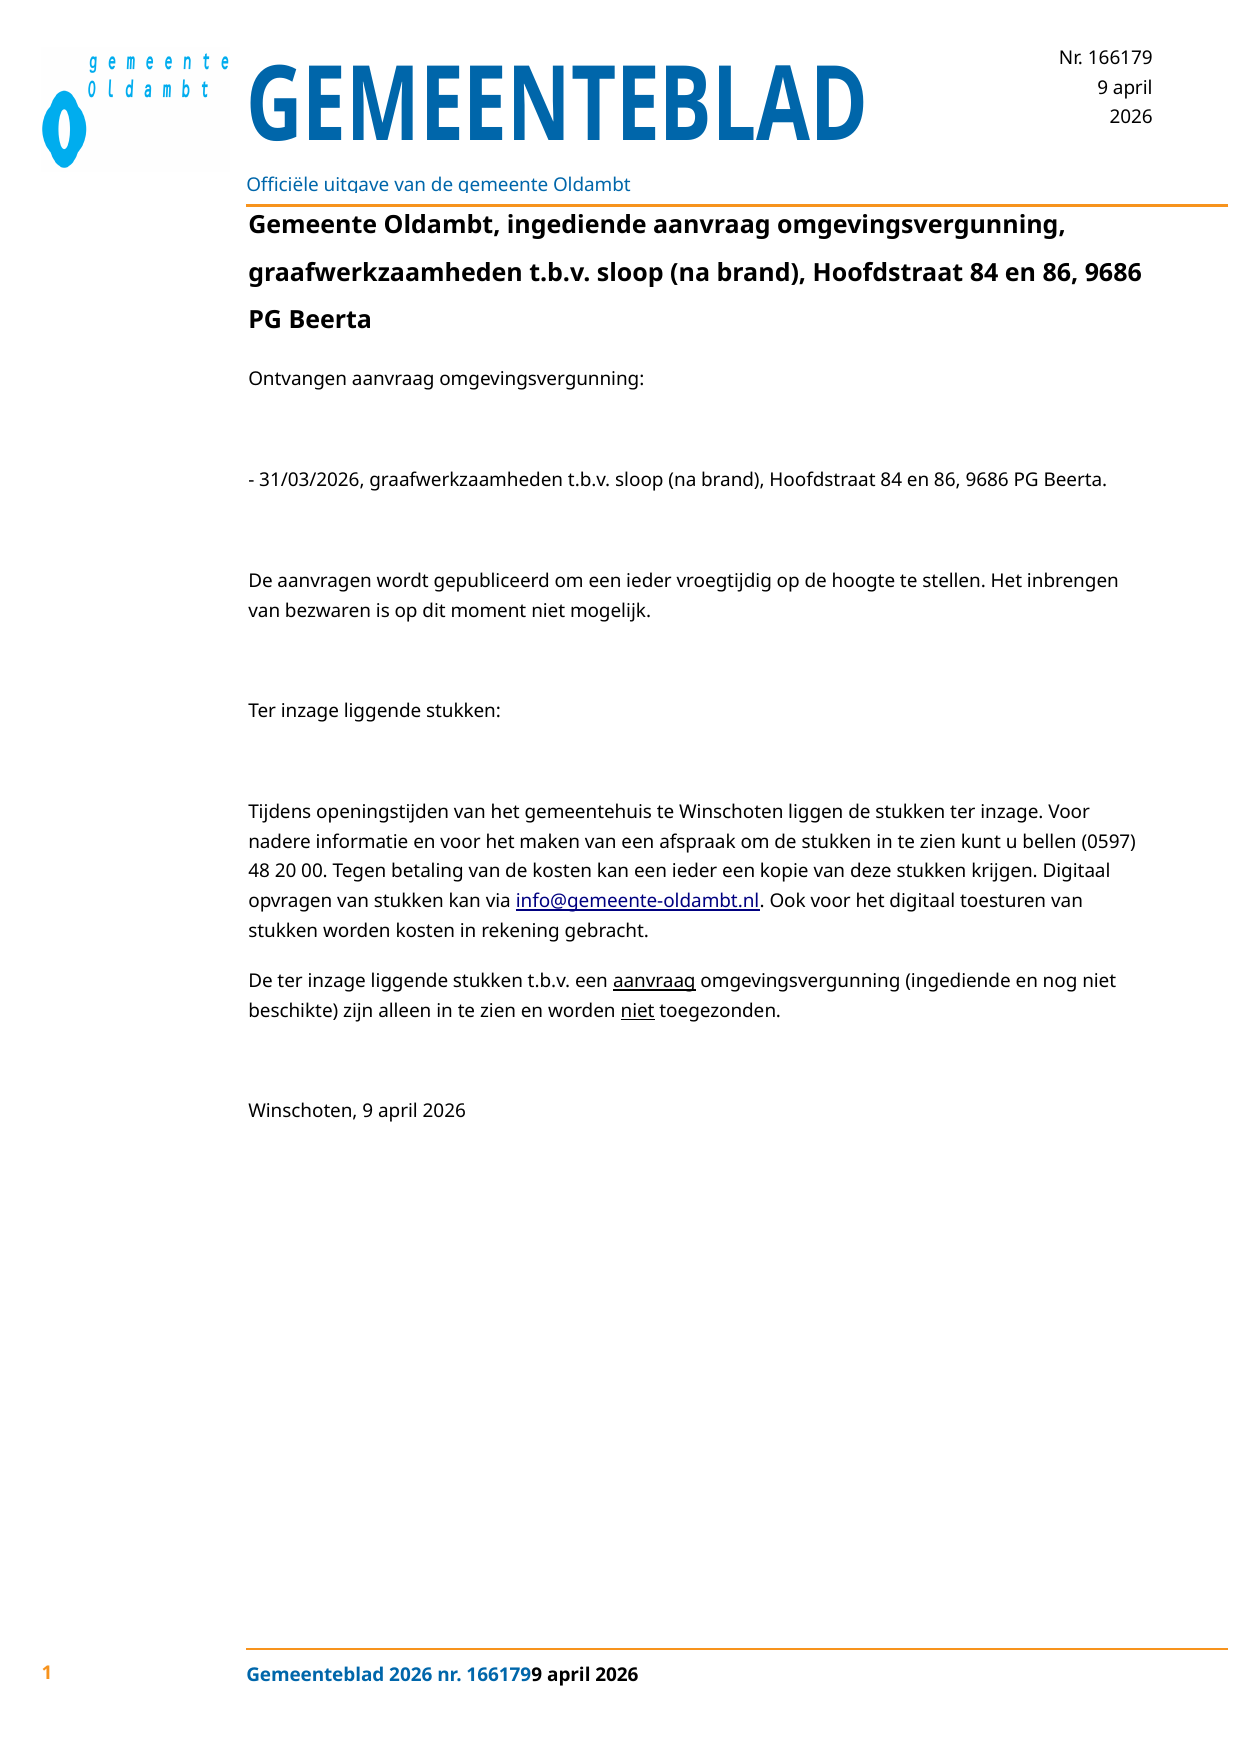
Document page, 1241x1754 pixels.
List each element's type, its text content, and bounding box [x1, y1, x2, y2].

text Ter inzage liggende stukken: [248, 698, 1152, 723]
text - 31/03/2026, graafwerkzaamheden t.b.v. sloop (na brand), Hoofdstraat 84 en 86, 9686 PG Beerta. [248, 466, 1152, 492]
picture [41, 47, 231, 172]
text Winschoten, 9 april 2026 [248, 1098, 1152, 1123]
text Tijdens openingstijden van het gemeentehuis te Winschoten liggen de stukken ter inzage. Voor nadere informatie en voor het maken van een afspraak om de stukken in te zien kunt u bellen (0597) 48 20 00. Tegen betaling van de kosten kan een ieder een kopie van deze stukken krijgen. Digitaal opvragen van stukken kan via info@gemeente-oldambt.nl. Ook voor het digitaal toesturen van stukken worden kosten in rekening gebracht. [248, 798, 1152, 942]
text De aanvragen wordt gepubliceerd om een ieder vroegtijdig op de hoogte te stellen. Het inbrengen van bezwaren is op dit moment niet mogelijk. [248, 567, 1152, 622]
text Gemeente Oldambt, ingediende aanvraag omgevingsvergunning, graafwerkzaamheden t.b.v. sloop (na brand), Hoofdstraat 84 en 86, 9686 PG Beerta [248, 207, 1152, 336]
text De ter inzage liggende stukken t.b.v. een aanvraag omgevingsvergunning (ingediende en nog niet beschikte) zijn alleen in te zien en worden niet toegezonden. [248, 967, 1152, 1022]
text Ontvangen aanvraag omgevingsvergunning: [248, 366, 1152, 391]
